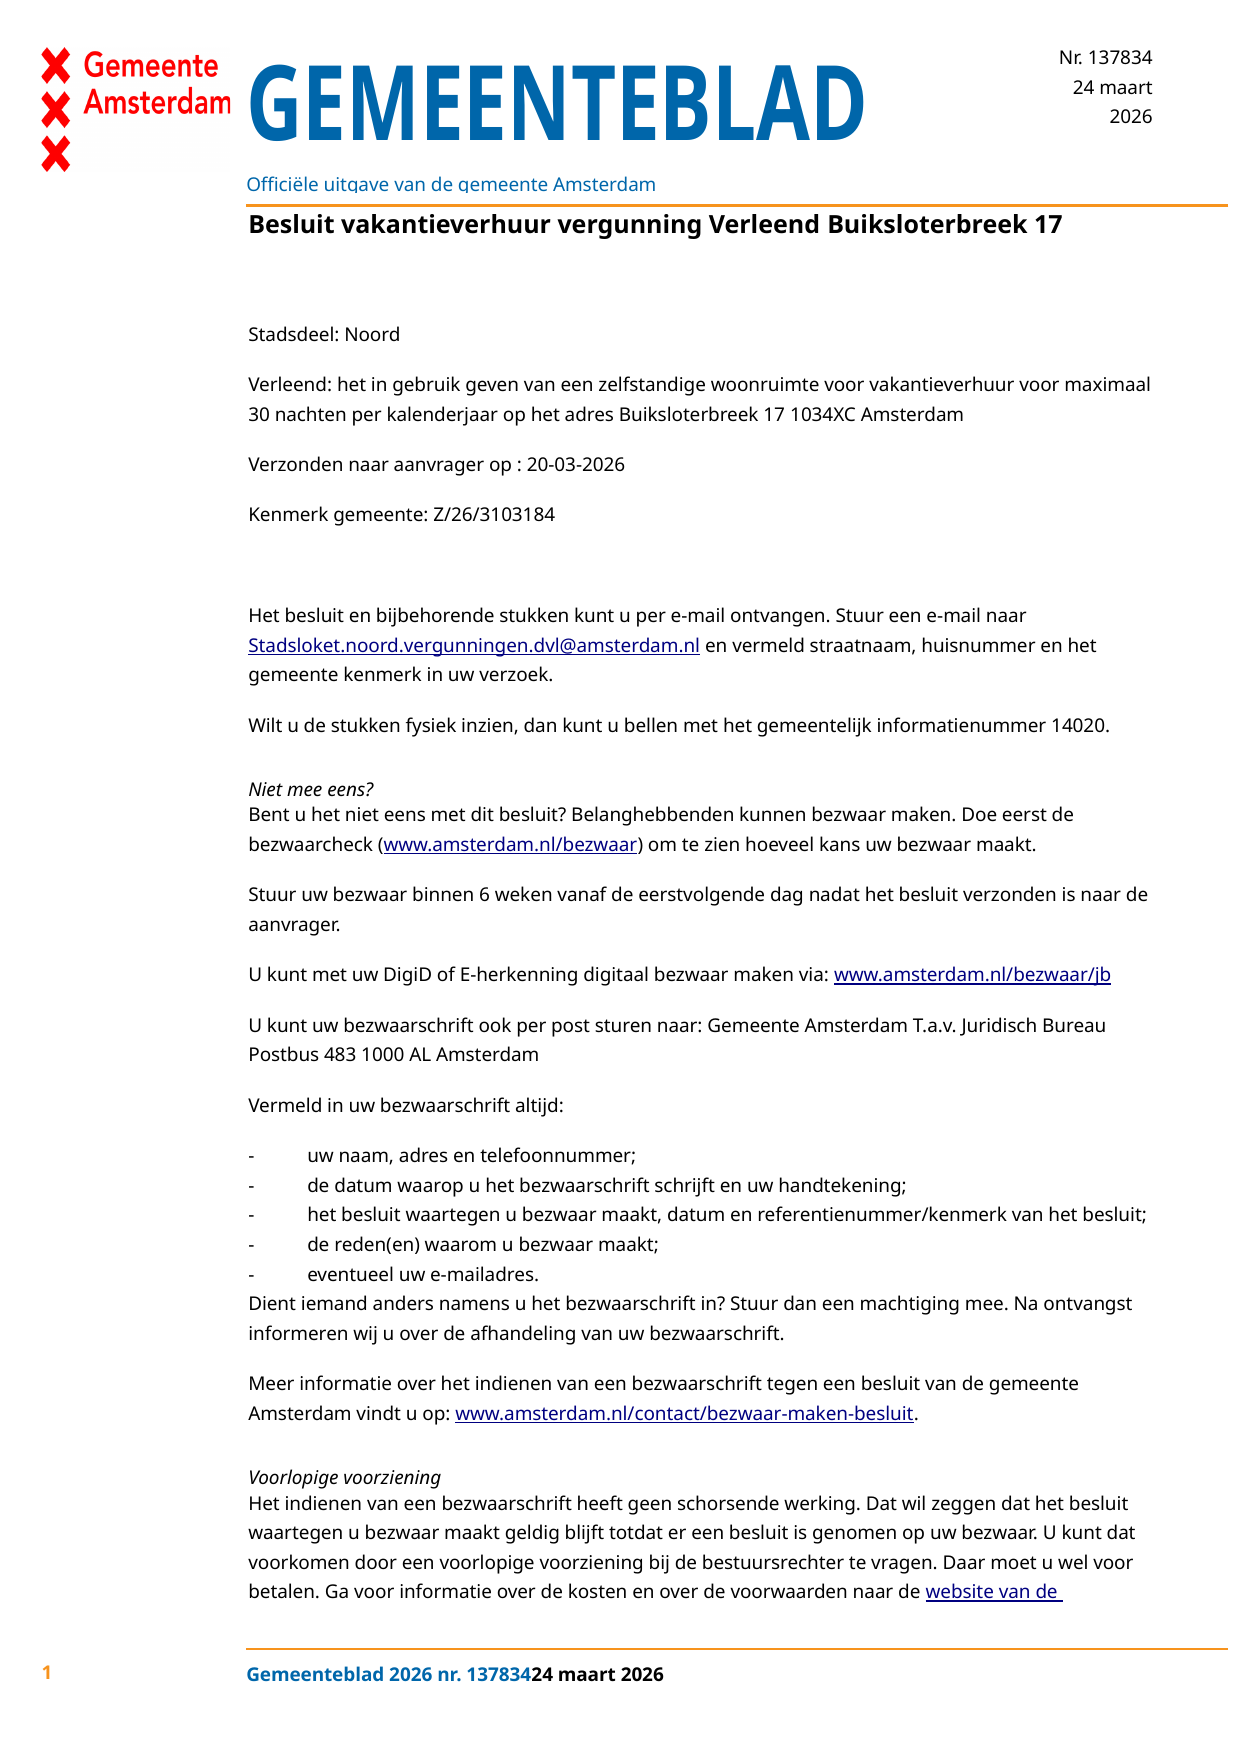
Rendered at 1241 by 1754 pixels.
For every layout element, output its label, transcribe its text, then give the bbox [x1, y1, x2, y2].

list de datum waarop u het bezwaarschrift schrijft en uw handtekening; [248, 1172, 1152, 1198]
list uw naam, adres en telefoonnummer; [248, 1142, 1152, 1168]
text Bent u het niet eens met dit besluit? Belanghebbenden kunnen bezwaar maken. Doe eerst de bezwaarcheck (www.amsterdam.nl/bezwaar) om te zien hoeveel kans uw bezwaar maakt. [248, 802, 1152, 857]
text Kenmerk gemeente: Z/26/3103184 [248, 502, 1152, 527]
list het besluit waartegen u bezwaar maakt, datum en referentienummer/kenmerk van het besluit; [248, 1202, 1152, 1227]
list eventueel uw e-mailadres. [248, 1261, 1152, 1287]
text Het besluit en bijbehorende stukken kunt u per e-mail ontvangen. Stuur een e-mail naar Stadsloket.noord.vergunningen.dvl@amsterdam.nl en vermeld straatnaam, huisnummer en het gemeente kenmerk in uw verzoek. [248, 602, 1152, 687]
text Vermeld in uw bezwaarschrift altijd: [248, 1092, 1152, 1118]
list de reden(en) waarom u bezwaar maakt; [248, 1231, 1152, 1257]
text Niet mee eens? [248, 776, 1152, 802]
text Voorlopige voorziening [248, 1464, 1152, 1490]
text Stadsdeel: Noord [248, 321, 1152, 346]
text Dient iemand anders namens u het bezwaarschrift in? Stuur dan een machtiging mee. Na ontvangst informeren wij u over de afhandeling van uw bezwaarschrift. [248, 1290, 1152, 1346]
text U kunt met uw DigiD of E-herkenning digitaal bezwaar maken via: www.amsterdam.nl/bezwaar/jb [248, 962, 1152, 987]
text Het indienen van een bezwaarschrift heeft geen schorsende werking. Dat wil zeggen dat het besluit waartegen u bezwaar maakt geldig blijft totdat er een besluit is genomen op uw bezwaar. U kunt dat voorkomen door een voorlopige voorziening bij de bestuursrechter te vragen. Daar moet u wel voor betalen. Ga voor informatie over de kosten en over de voorwaarden naar de website van de [248, 1490, 1152, 1604]
picture [41, 47, 231, 172]
text Wilt u de stukken fysiek inzien, dan kunt u bellen met het gemeentelijk informatienummer 14020. [248, 712, 1152, 738]
text Besluit vakantieverhuur vergunning Verleend Buiksloterbreek 17 [248, 207, 1152, 241]
text Verzonden naar aanvrager op : 20-03-2026 [248, 451, 1152, 477]
text Meer informatie over het indienen van een bezwaarschrift tegen een besluit van de gemeente Amsterdam vindt u op: www.amsterdam.nl/contact/bezwaar-maken-besluit. [248, 1370, 1152, 1426]
text Verleend: het in gebruik geven van een zelfstandige woonruimte voor vakantieverhuur voor maximaal 30 nachten per kalenderjaar op het adres Buiksloterbreek 17 1034XC Amsterdam [248, 371, 1152, 426]
text Stuur uw bezwaar binnen 6 weken vanaf de eerstvolgende dag nadat het besluit verzonden is naar de aanvrager. [248, 882, 1152, 937]
text U kunt uw bezwaarschrift ook per post sturen naar: Gemeente Amsterdam T.a.v. Juridisch Bureau Postbus 483 1000 AL Amsterdam [248, 1012, 1152, 1067]
